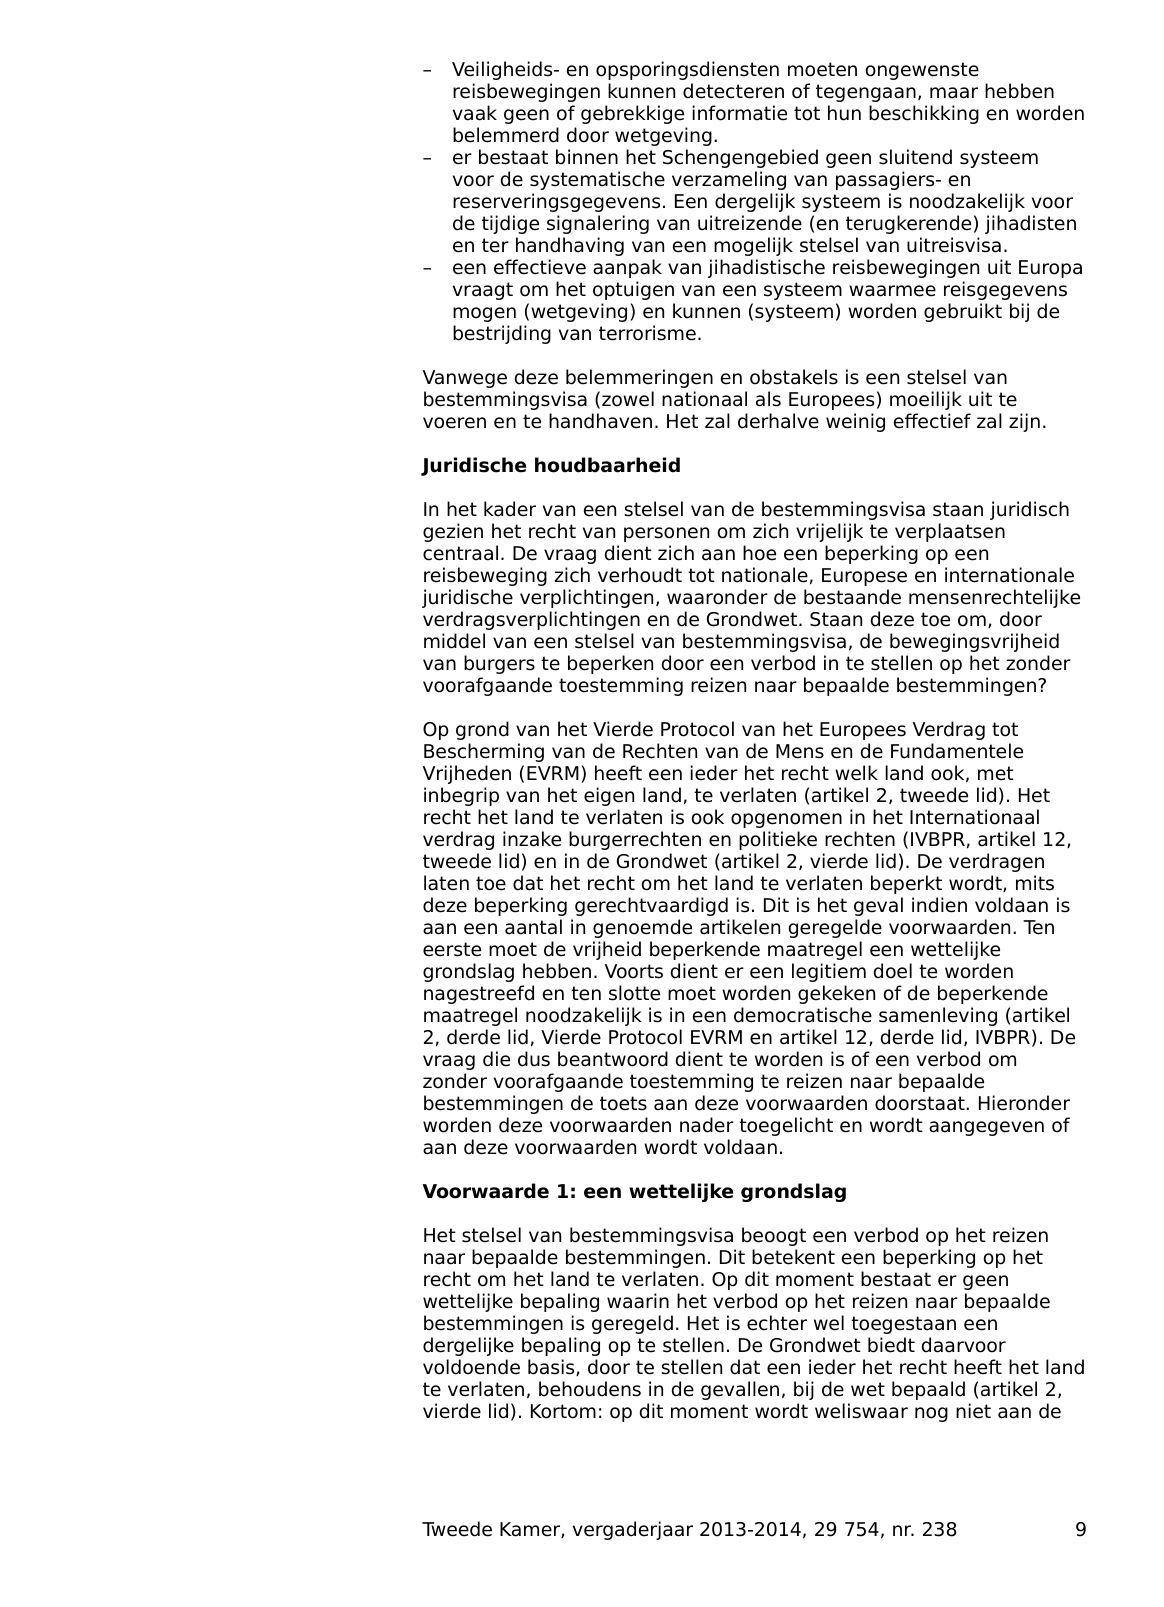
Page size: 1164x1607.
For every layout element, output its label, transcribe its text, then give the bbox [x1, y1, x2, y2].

text – Veiligheids- en opsporingsdiensten moeten ongewenste reisbewegingen kunnen detecteren of tegengaan, maar hebben vaak geen of gebrekkige informatie tot hun beschikking en worden belemmerd door wetgeving. [422, 59, 1087, 147]
text In het kader van een stelsel van de bestemmingsvisa staan juridisch gezien het recht van personen om zich vrijelijk te verplaatsen centraal. De vraag dient zich aan hoe een beperking op een reisbeweging zich verhoudt tot nationale, Europese en internationale juridische verplichtingen, waaronder de bestaande mensenrechtelijke verdragsverplichtingen en de Grondwet. Staan deze toe om, door middel van een stelsel van bestemmingsvisa, de bewegingsvrijheid van burgers te beperken door een verbod in te stellen op het zonder voorafgaande toestemming reizen naar bepaalde bestemmingen? [422, 499, 1087, 697]
subtitle Voorwaarde 1: een wettelijke grondslag [422, 1181, 1087, 1203]
subtitle Juridische houdbaarheid [422, 455, 1087, 477]
text – een effectieve aanpak van jihadistische reisbewegingen uit Europa vraagt om het optuigen van een systeem waarmee reisgegevens mogen (wetgeving) en kunnen (systeem) worden gebruikt bij de bestrijding van terrorisme. [422, 257, 1087, 345]
text – er bestaat binnen het Schengengebied geen sluitend systeem voor de systematische verzameling van passagiers- en reserveringsgegevens. Een dergelijk systeem is noodzakelijk voor de tijdige signalering van uitreizende (en terugkerende) jihadisten en ter handhaving van een mogelijk stelsel van uitreisvisa. [422, 147, 1087, 257]
text Vanwege deze belemmeringen en obstakels is een stelsel van bestemmingsvisa (zowel nationaal als Europees) moeilijk uit te voeren en te handhaven. Het zal derhalve weinig effectief zal zijn. [422, 367, 1087, 433]
text Het stelsel van bestemmingsvisa beoogt een verbod op het reizen naar bepaalde bestemmingen. Dit betekent een beperking op het recht om het land te verlaten. Op dit moment bestaat er geen wettelijke bepaling waarin het verbod op het reizen naar bepaalde bestemmingen is geregeld. Het is echter wel toegestaan een dergelijke bepaling op te stellen. De Grondwet biedt daarvoor voldoende basis, door te stellen dat een ieder het recht heeft het land te verlaten, behoudens in de gevallen, bij de wet bepaald (artikel 2, vierde lid). Kortom: op dit moment wordt weliswaar nog niet aan de [422, 1225, 1087, 1423]
text Op grond van het Vierde Protocol van het Europees Verdrag tot Bescherming van de Rechten van de Mens en de Fundamentele Vrijheden (EVRM) heeft een ieder het recht welk land ook, met inbegrip van het eigen land, te verlaten (artikel 2, tweede lid). Het recht het land te verlaten is ook opgenomen in het Internationaal verdrag inzake burgerrechten en politieke rechten (IVBPR, artikel 12, tweede lid) en in de Grondwet (artikel 2, vierde lid). De verdragen laten toe dat het recht om het land te verlaten beperkt wordt, mits deze beperking gerechtvaardigd is. Dit is het geval indien voldaan is aan een aantal in genoemde artikelen geregelde voorwaarden. Ten eerste moet de vrijheid beperkende maatregel een wettelijke grondslag hebben. Voorts dient er een legitiem doel te worden nagestreefd en ten slotte moet worden gekeken of de beperkende maatregel noodzakelijk is in een democratische samenleving (artikel 2, derde lid, Vierde Protocol EVRM en artikel 12, derde lid, IVBPR). De vraag die dus beantwoord dient te worden is of een verbod om zonder voorafgaande toestemming te reizen naar bepaalde bestemmingen de toets aan deze voorwaarden doorstaat. Hieronder worden deze voorwaarden nader toegelicht en wordt aangegeven of aan deze voorwaarden wordt voldaan. [422, 719, 1087, 1159]
